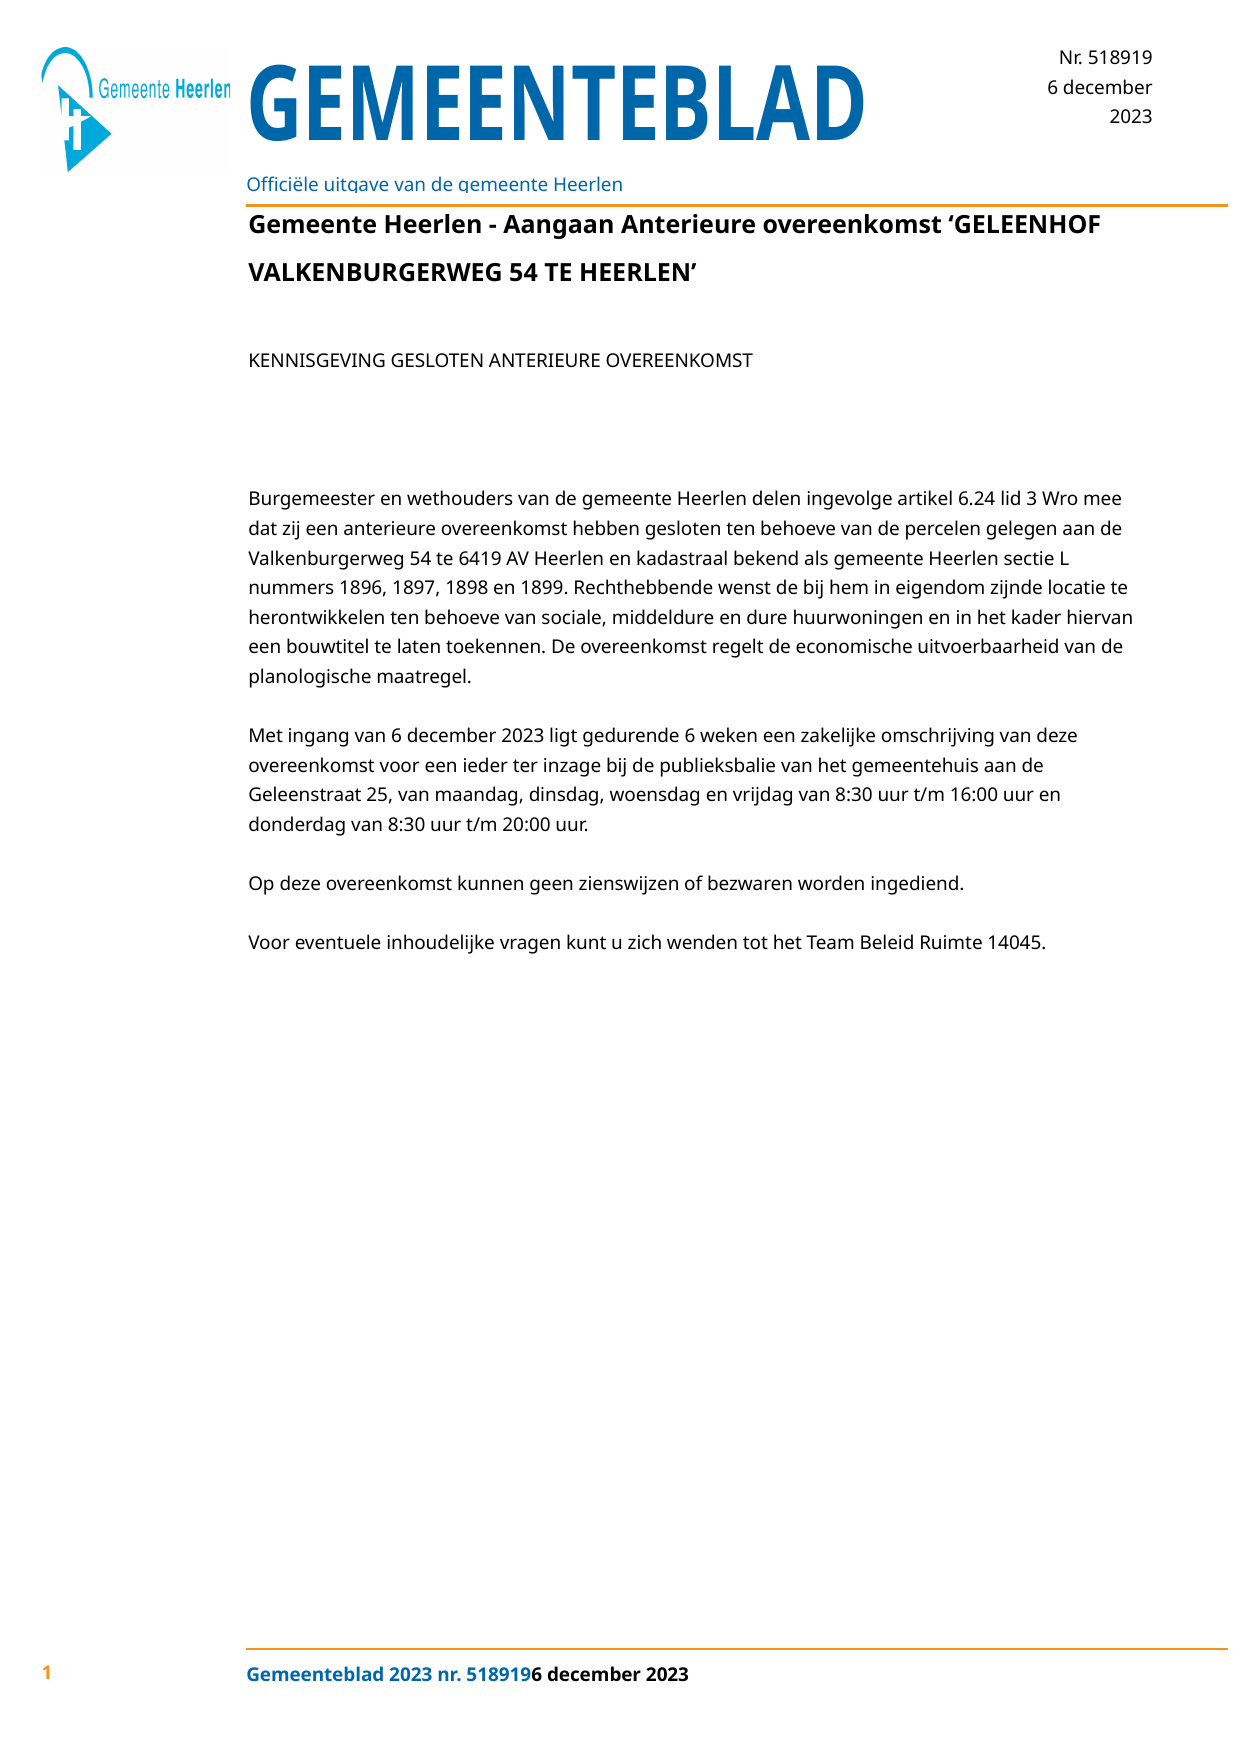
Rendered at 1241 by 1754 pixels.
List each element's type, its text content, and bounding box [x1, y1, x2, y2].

text KENNISGEVING GESLOTEN ANTERIEURE OVEREENKOMST [248, 347, 1152, 373]
text Gemeente Heerlen - Aangaan Anterieure overeenkomst ‘GELEENHOF VALKENBURGERWEG 54 TE HEERLEN’ [248, 207, 1152, 288]
text Burgemeester en wethouders van de gemeente Heerlen delen ingevolge artikel 6.24 lid 3 Wro mee dat zij een anterieure overeenkomst hebben gesloten ten behoeve van de percelen gelegen aan de Valkenburgerweg 54 te 6419 AV Heerlen en kadastraal bekend als gemeente Heerlen sectie L nummers 1896, 1897, 1898 en 1899. Rechthebbende wenst de bij hem in eigendom zijnde locatie te herontwikkelen ten behoeve van sociale, middeldure en dure huurwoningen en in het kader hiervan een bouwtitel te laten toekennen. De overeenkomst regelt de economische uitvoerbaarheid van de planologische maatregel. [248, 486, 1152, 689]
picture [41, 47, 59, 70]
text Op deze overeenkomst kunnen geen zienswijzen of bezwaren worden ingediend. [248, 870, 1152, 896]
text Met ingang van 6 december 2023 ligt gedurende 6 weken een zakelijke omschrijving van deze overeenkomst voor een ieder ter inzage bij de publieksbalie van het gemeentehuis aan de Geleenstraat 25, van maandag, dinsdag, woensdag en vrijdag van 8:30 uur t/m 16:00 uur en donderdag van 8:30 uur t/m 20:00 uur. [248, 722, 1152, 837]
text Voor eventuele inhoudelijke vragen kunt u zich wenden tot het Team Beleid Ruimte 14045. [248, 929, 1152, 955]
picture [41, 47, 231, 172]
